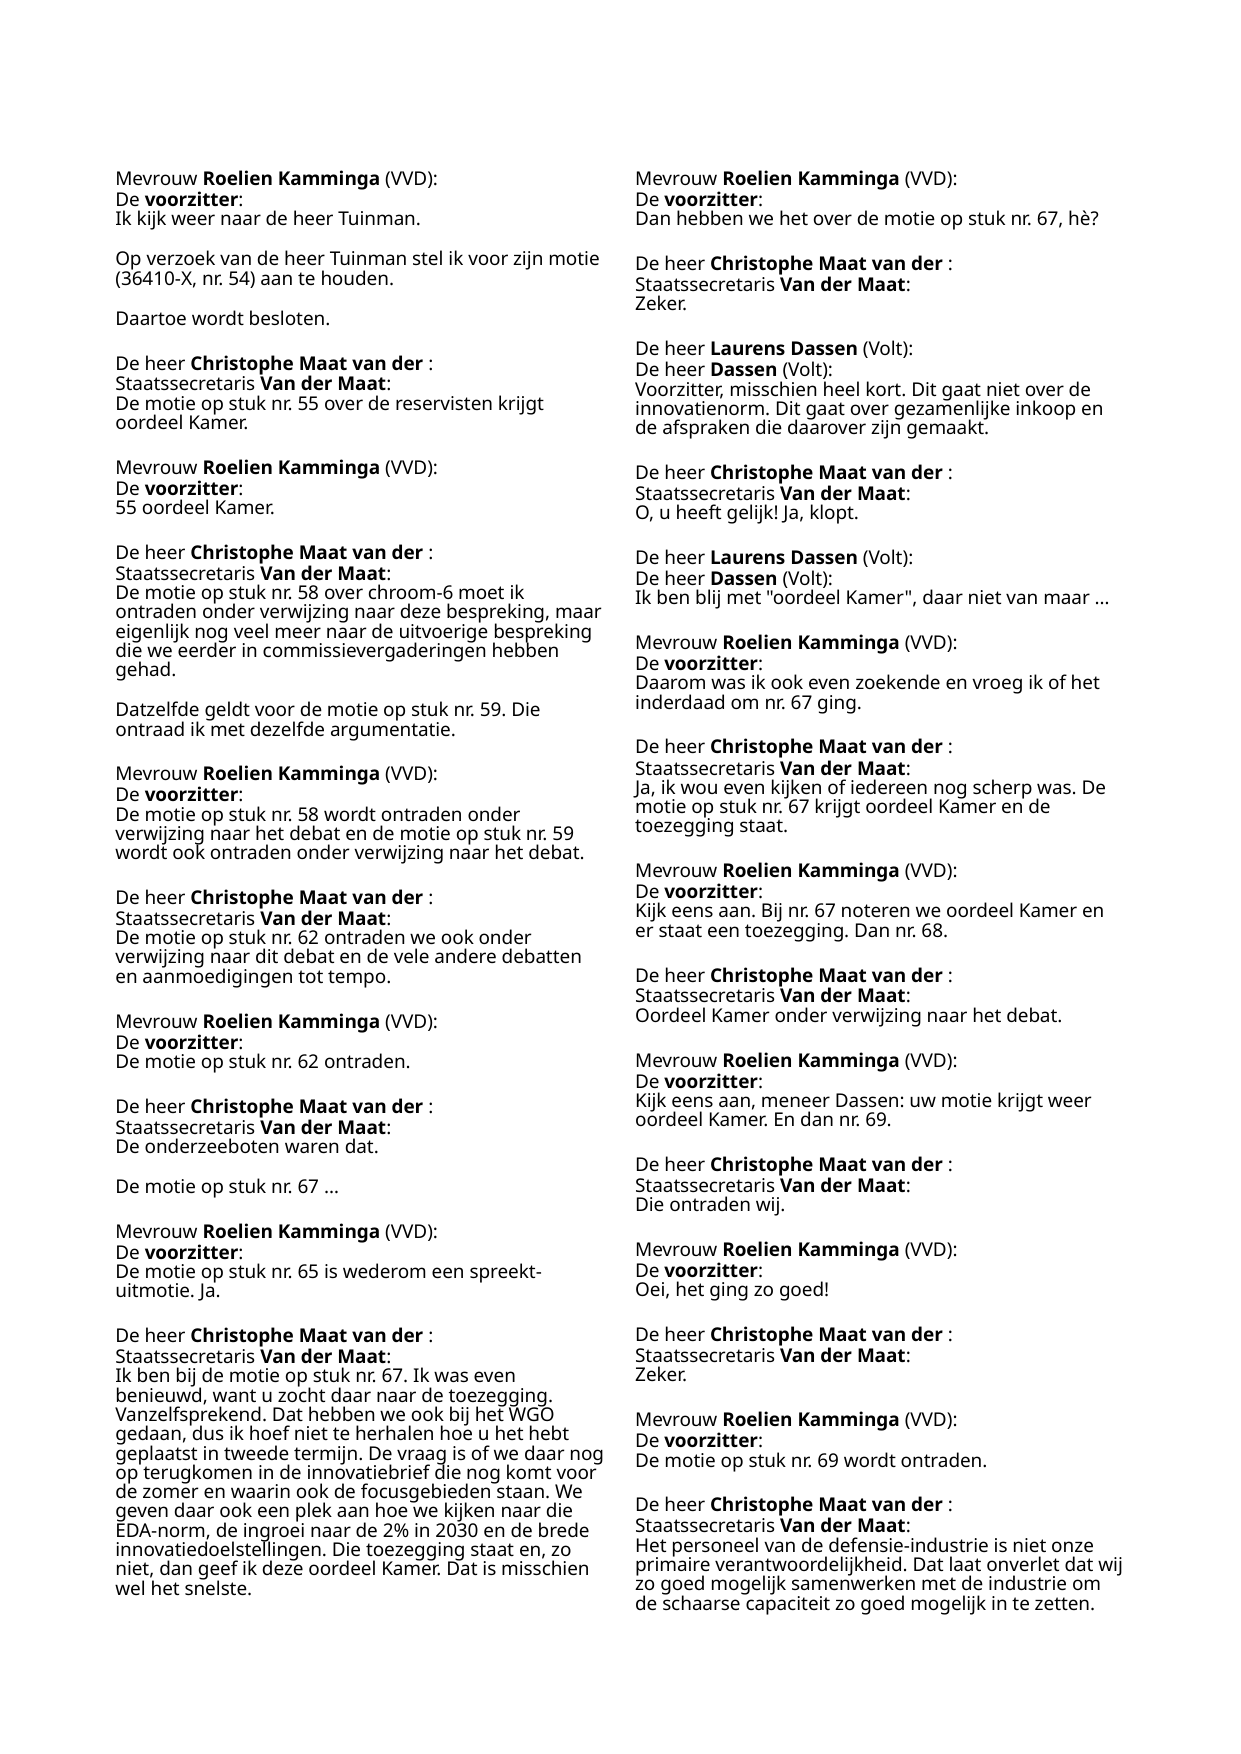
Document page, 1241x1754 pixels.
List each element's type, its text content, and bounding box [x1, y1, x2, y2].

text Die ontraden wij. [635, 1196, 1125, 1216]
text Staatssecretaris Van der Maat: [635, 759, 1125, 779]
text Het personeel van de defensie-industrie is niet onze primaire verantwoordelijkheid. Dat laat onverlet dat wij zo goed mogelijk samenwerken met de industrie om de schaarse capaciteit zo goed mogelijk in te zetten. [635, 1537, 1125, 1614]
text De heer Christophe Maat van der : [635, 1151, 1125, 1177]
text De voorzitter: [115, 191, 605, 210]
text De heer Christophe Maat van der : [115, 350, 605, 375]
text De motie op stuk nr. 62 ontraden. [115, 1053, 605, 1072]
text Staatssecretaris Van der Maat: [635, 1347, 1125, 1366]
text De voorzitter: [635, 1432, 1125, 1452]
text De motie op stuk nr. 65 is wederom een spreekt-uitmotie. Ja. [115, 1263, 605, 1302]
text De motie op stuk nr. 58 wordt ontraden onder verwijzing naar het debat en de motie op stuk nr. 59 wordt ook ontraden onder verwijzing naar het debat. [115, 806, 605, 863]
text Mevrouw Roelien Kamminga (VVD): [635, 1236, 1125, 1262]
text Mevrouw Roelien Kamminga (VVD): [635, 629, 1125, 655]
text De heer Christophe Maat van der : [635, 1321, 1125, 1347]
text Staatssecretaris Van der Maat: [635, 485, 1125, 504]
text Mevrouw Roelien Kamminga (VVD): [635, 1047, 1125, 1073]
text De onderzeeboten waren dat. [115, 1138, 605, 1157]
text Mevrouw Roelien Kamminga (VVD): [115, 454, 605, 480]
text Mevrouw Roelien Kamminga (VVD): [635, 1407, 1125, 1432]
text De voorzitter: [635, 1262, 1125, 1281]
text Voorzitter, misschien heel kort. Dit gaat niet over de innovatienorm. Dit gaat over gezamenlijke inkoop en de afspraken die daarover zijn gemaakt. [635, 381, 1125, 438]
text Mevrouw Roelien Kamminga (VVD): [635, 857, 1125, 883]
text Mevrouw Roelien Kamminga (VVD): [115, 165, 605, 191]
text Mevrouw Roelien Kamminga (VVD): [115, 1218, 605, 1244]
text Daartoe wordt besloten. [115, 309, 605, 329]
text De voorzitter: [115, 480, 605, 499]
text De voorzitter: [635, 883, 1125, 902]
text De heer Christophe Maat van der : [115, 884, 605, 910]
text Staatssecretaris Van der Maat: [635, 1517, 1125, 1537]
text De heer Christophe Maat van der : [635, 1492, 1125, 1517]
text De motie op stuk nr. 58 over chroom-6 moet ik ontraden onder verwijzing naar deze bespreking, maar eigenlijk nog veel meer naar de uitvoerige bespreking die we eerder in commissievergaderingen hebben gehad. [115, 584, 605, 681]
text Staatssecretaris Van der Maat: [635, 276, 1125, 295]
text De heer Christophe Maat van der : [115, 1093, 605, 1119]
text De heer Dassen (Volt): [635, 570, 1125, 589]
text Daarom was ik ook even zoekende en vroeg ik of het inderdaad om nr. 67 ging. [635, 674, 1125, 713]
text Ik ben blij met "oordeel Kamer", daar niet van maar … [635, 589, 1125, 608]
text De voorzitter: [635, 655, 1125, 674]
text Kijk eens aan. Bij nr. 67 noteren we oordeel Kamer en er staat een toezegging. Dan nr. 68. [635, 902, 1125, 941]
text Staatssecretaris Van der Maat: [635, 987, 1125, 1007]
text Staatssecretaris Van der Maat: [115, 910, 605, 929]
text Kijk eens aan, meneer Dassen: uw motie krijgt weer oordeel Kamer. En dan nr. 69. [635, 1092, 1125, 1130]
text Ik ben bij de motie op stuk nr. 67. Ik was even benieuwd, want u zocht daar naar de toezegging. Vanzelfsprekend. Dat hebben we ook bij het WGO gedaan, dus ik hoef niet te herhalen hoe u het hebt geplaatst in tweede termijn. De vraag is of we daar nog op terugkomen in de innovatiebrief die nog komt voor de zomer en waarin ook de focusgebieden staan. We geven daar ook een plek aan hoe we kijken naar die EDA-norm, de ingroei naar de 2% in 2030 en de brede innovatiedoelstellingen. Die toezegging staat en, zo niet, dan geef ik deze oordeel Kamer. Dat is misschien wel het snelste. [115, 1367, 605, 1599]
text Zeker. [635, 295, 1125, 315]
text De motie op stuk nr. 69 wordt ontraden. [635, 1452, 1125, 1471]
text De heer Dassen (Volt): [635, 361, 1125, 381]
text De heer Christophe Maat van der : [115, 1322, 605, 1348]
text De voorzitter: [115, 1244, 605, 1263]
text Oei, het ging zo goed! [635, 1281, 1125, 1301]
text Staatssecretaris Van der Maat: [115, 1119, 605, 1138]
text De heer Laurens Dassen (Volt): [635, 336, 1125, 361]
text Staatssecretaris Van der Maat: [115, 1348, 605, 1367]
text De motie op stuk nr. 55 over de reservisten krijgt oordeel Kamer. [115, 395, 605, 433]
text Op verzoek van de heer Tuinman stel ik voor zijn motie (36410-X, nr. 54) aan te houden. [115, 250, 605, 289]
text Staatssecretaris Van der Maat: [115, 565, 605, 584]
text Ik kijk weer naar de heer Tuinman. [115, 210, 605, 229]
text De voorzitter: [635, 1073, 1125, 1092]
text De heer Christophe Maat van der : [635, 250, 1125, 276]
text De heer Laurens Dassen (Volt): [635, 544, 1125, 570]
text De heer Christophe Maat van der : [635, 734, 1125, 759]
text De voorzitter: [115, 1034, 605, 1053]
text Dan hebben we het over de motie op stuk nr. 67, hè? [635, 210, 1125, 229]
text Staatssecretaris Van der Maat: [635, 1177, 1125, 1196]
text 55 oordeel Kamer. [115, 499, 605, 518]
text De voorzitter: [115, 786, 605, 806]
text Oordeel Kamer onder verwijzing naar het debat. [635, 1007, 1125, 1026]
text De voorzitter: [635, 191, 1125, 210]
text Ja, ik wou even kijken of iedereen nog scherp was. De motie op stuk nr. 67 krijgt oordeel Kamer en de toezegging staat. [635, 779, 1125, 837]
text De heer Christophe Maat van der : [115, 539, 605, 565]
text Datzelfde geldt voor de motie op stuk nr. 59. Die ontraad ik met dezelfde argumentatie. [115, 701, 605, 740]
text De heer Christophe Maat van der : [635, 459, 1125, 485]
text De motie op stuk nr. 62 ontraden we ook onder verwijzing naar dit debat en de vele andere debatten en aanmoedigingen tot tempo. [115, 929, 605, 987]
text Mevrouw Roelien Kamminga (VVD): [635, 165, 1125, 191]
text Mevrouw Roelien Kamminga (VVD): [115, 761, 605, 786]
text De motie op stuk nr. 67 … [115, 1178, 605, 1197]
text O, u heeft gelijk! Ja, klopt. [635, 504, 1125, 523]
text Zeker. [635, 1366, 1125, 1386]
text Mevrouw Roelien Kamminga (VVD): [115, 1008, 605, 1034]
text Staatssecretaris Van der Maat: [115, 375, 605, 395]
text De heer Christophe Maat van der : [635, 962, 1125, 987]
